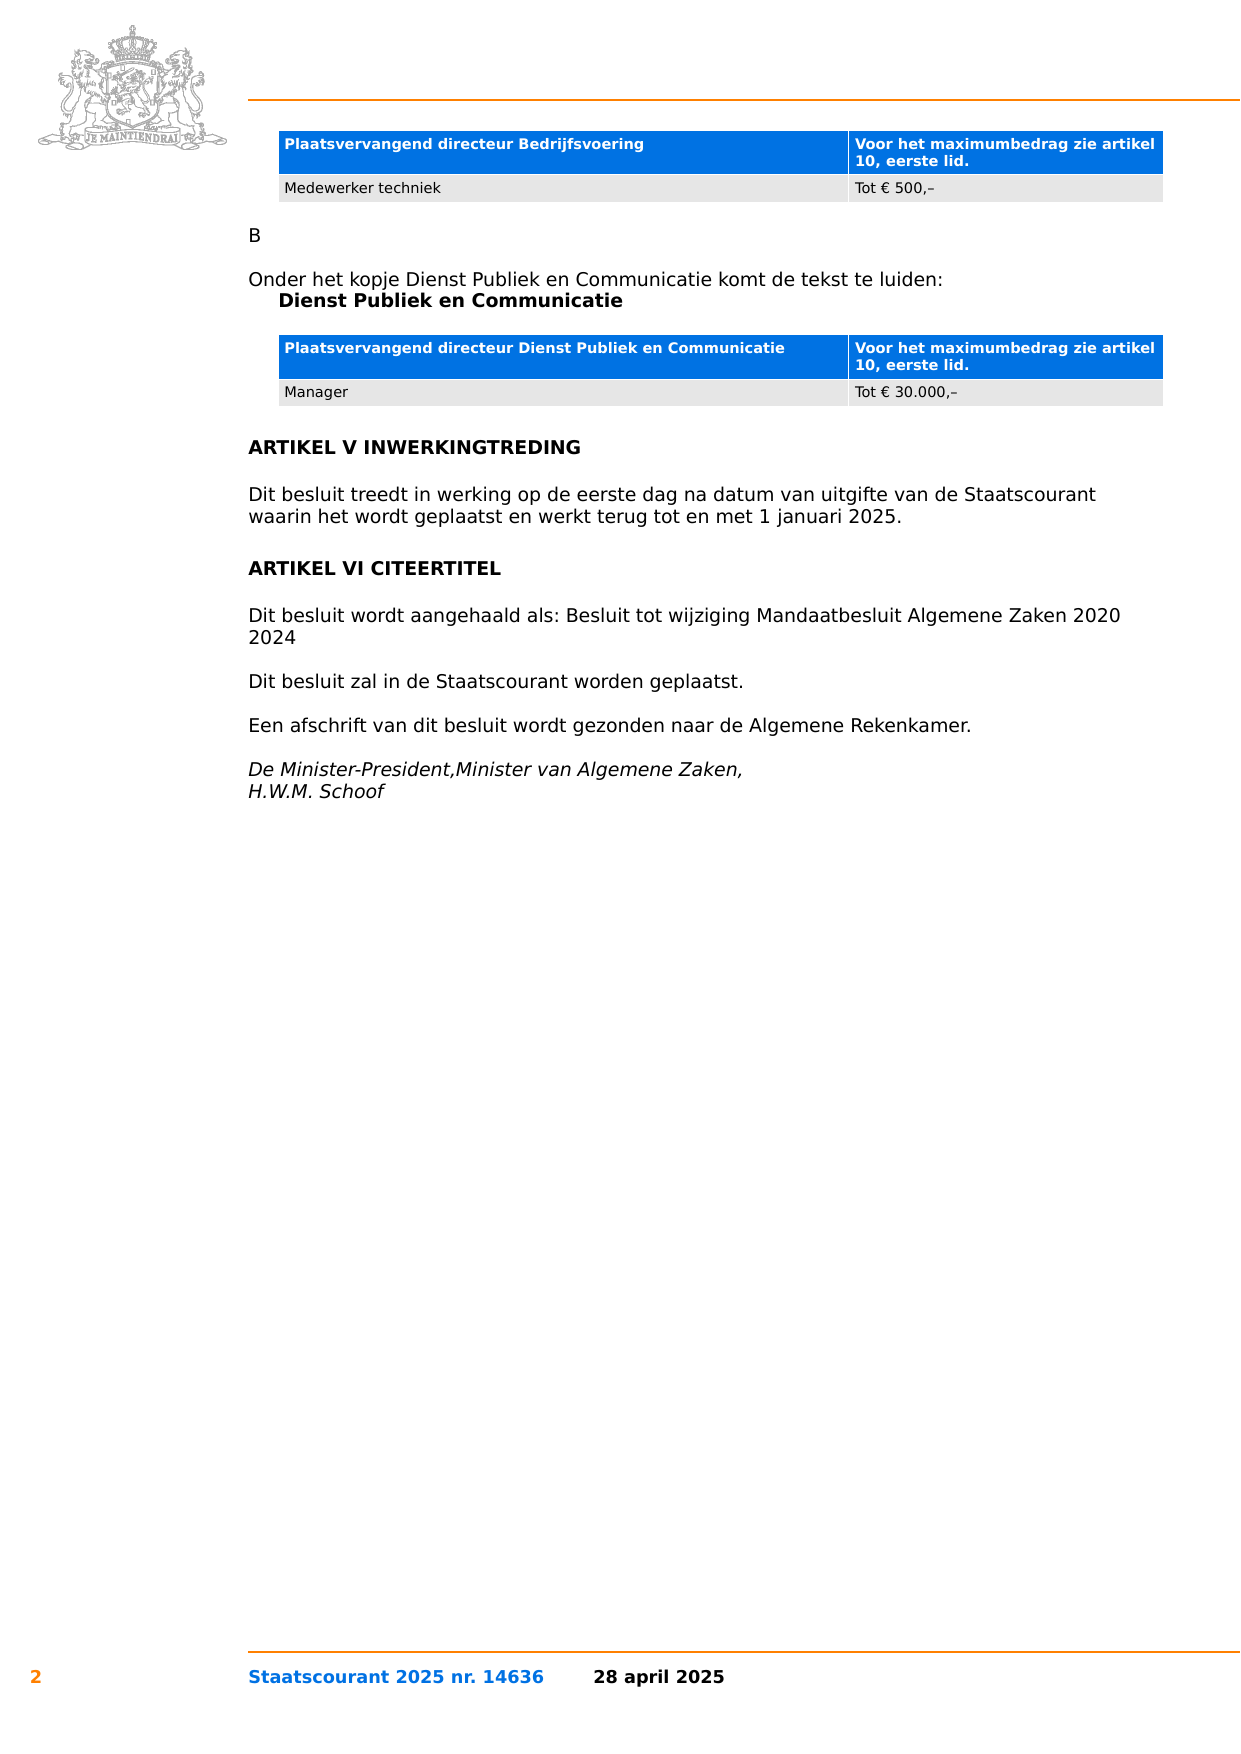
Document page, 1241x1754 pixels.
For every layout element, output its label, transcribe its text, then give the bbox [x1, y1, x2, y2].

text Een afschrift van dit besluit wordt gezonden naar de Algemene Rekenkamer. [248, 715, 1163, 737]
text Onder het kopje Dienst Publiek en Communicatie komt de tekst te luiden: [248, 268, 1163, 290]
picture [38, 25, 227, 150]
table_cell Medewerker techniek [279, 175, 848, 202]
table_header Voor het maximumbedrag zie artikel 10, eerste lid. [849, 131, 1163, 174]
table_cell Manager [279, 380, 848, 406]
text Dienst Publiek en Communicatie [278, 290, 1163, 312]
table_cell Tot € 30.000,– [849, 380, 1163, 406]
text Dit besluit zal in de Staatscourant worden geplaatst. [248, 671, 1163, 693]
table_header Voor het maximumbedrag zie artikel 10, eerste lid. [849, 335, 1163, 379]
table_header Plaatsvervangend directeur Bedrijfsvoering [279, 131, 848, 174]
text Dit besluit treedt in werking op de eerste dag na datum van uitgifte van de Staatscourant waarin het wordt geplaatst en werkt terug tot en met 1 januari 2025. [248, 484, 1163, 528]
text Dit besluit wordt aangehaald als: Besluit tot wijziging Mandaatbesluit Algemene Zaken 2020 2024 [248, 605, 1163, 649]
text De Minister-President,Minister van Algemene Zaken, H.W.M. Schoof [248, 758, 1163, 802]
table_header Plaatsvervangend directeur Dienst Publiek en Communicatie [279, 335, 848, 379]
text B [248, 224, 1163, 247]
subtitle ARTIKEL V INWERKINGTREDING [248, 437, 1163, 459]
table_cell Tot € 500,– [849, 175, 1163, 202]
subtitle ARTIKEL VI CITEERTITEL [248, 558, 1163, 580]
